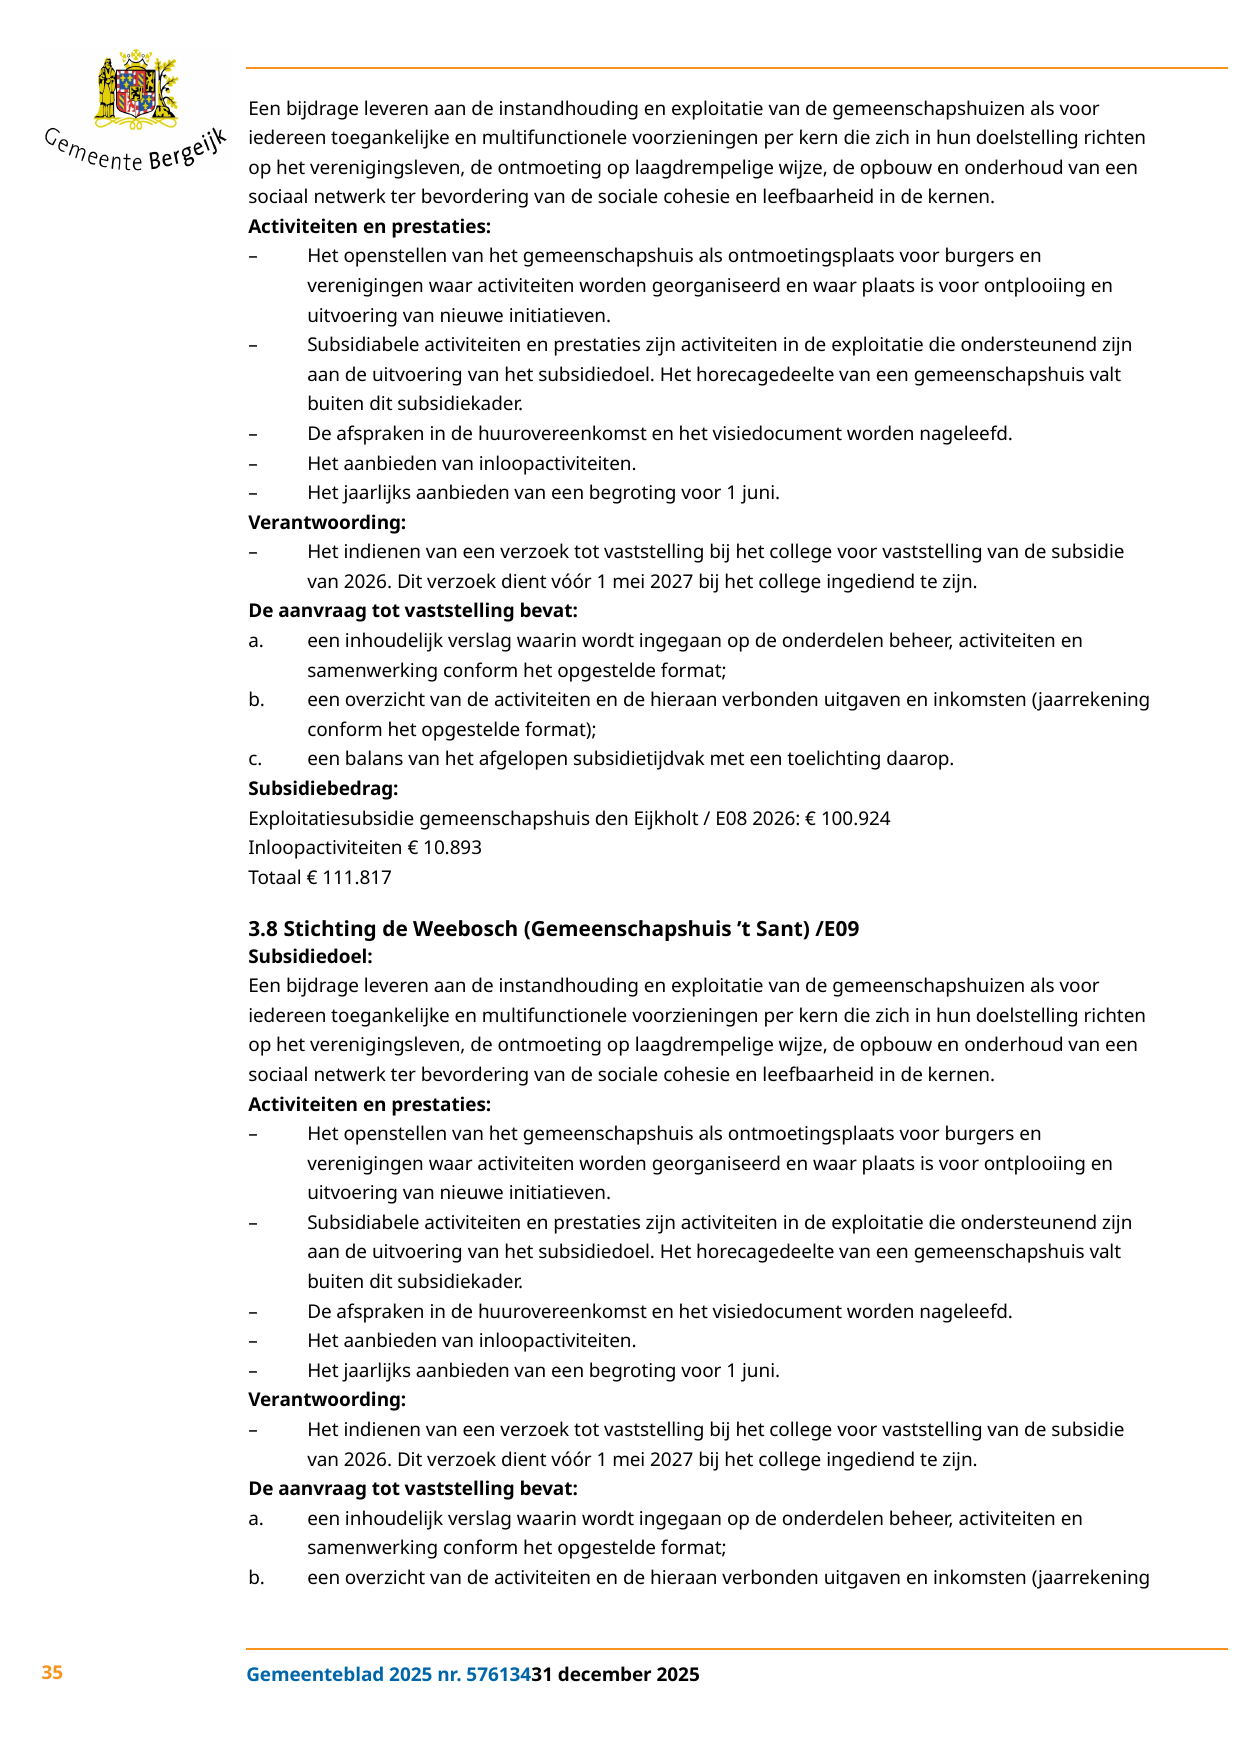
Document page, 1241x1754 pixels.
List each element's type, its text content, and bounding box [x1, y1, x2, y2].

list een inhoudelijk verslag waarin wordt ingegaan op de onderdelen beheer, activiteiten en samenwerking conform het opgestelde format; [248, 1505, 1152, 1560]
text Verantwoording: [248, 509, 1152, 535]
text De aanvraag tot vaststelling bevat: [248, 1475, 1152, 1501]
list Het openstellen van het gemeenschapshuis als ontmoetingsplaats voor burgers en verenigingen waar activiteiten worden georganiseerd en waar plaats is voor ontplooiing en uitvoering van nieuwe initiatieven. [248, 243, 1152, 328]
list De afspraken in de huurovereenkomst en het visiedocument worden nageleefd. [248, 1298, 1152, 1323]
list een inhoudelijk verslag waarin wordt ingegaan op de onderdelen beheer, activiteiten en samenwerking conform het opgestelde format; [248, 627, 1152, 683]
list Subsidiabele activiteiten en prestaties zijn activiteiten in de exploitatie die ondersteunend zijn aan de uitvoering van het subsidiedoel. Het horecagedeelte van een gemeenschapshuis valt buiten dit subsidiekader. [248, 331, 1152, 416]
text Subsidiebedrag: [248, 775, 1152, 801]
text Totaal € 111.817 [248, 864, 1152, 890]
text De aanvraag tot vaststelling bevat: [248, 598, 1152, 623]
list Het indienen van een verzoek tot vaststelling bij het college voor vaststelling van de subsidie van 2026. Dit verzoek dient vóór 1 mei 2027 bij het college ingediend te zijn. [248, 1416, 1152, 1471]
list Het aanbieden van inloopactiviteiten. [248, 1327, 1152, 1353]
list Het indienen van een verzoek tot vaststelling bij het college voor vaststelling van de subsidie van 2026. Dit verzoek dient vóór 1 mei 2027 bij het college ingediend te zijn. [248, 538, 1152, 594]
text Een bijdrage leveren aan de instandhouding en exploitatie van de gemeenschapshuizen als voor iedereen toegankelijke en multifunctionele voorzieningen per kern die zich in hun doelstelling richten op het verenigingsleven, de ontmoeting op laagdrempelige wijze, de opbouw en onderhoud van een sociaal netwerk ter bevordering van de sociale cohesie en leefbaarheid in de kernen. [248, 972, 1152, 1087]
text Activiteiten en prestaties: [248, 213, 1152, 239]
list een overzicht van de activiteiten en de hieraan verbonden uitgaven en inkomsten (jaarrekening [248, 1564, 1152, 1590]
list De afspraken in de huurovereenkomst en het visiedocument worden nageleefd. [248, 420, 1152, 446]
list Het aanbieden van inloopactiviteiten. [248, 450, 1152, 476]
text Exploitatiesubsidie gemeenschapshuis den Eijkholt / E08 2026: € 100.924 [248, 805, 1152, 831]
text Een bijdrage leveren aan de instandhouding en exploitatie van de gemeenschapshuizen als voor iedereen toegankelijke en multifunctionele voorzieningen per kern die zich in hun doelstelling richten op het verenigingsleven, de ontmoeting op laagdrempelige wijze, de opbouw en onderhoud van een sociaal netwerk ter bevordering van de sociale cohesie en leefbaarheid in de kernen. [248, 95, 1152, 209]
list Subsidiabele activiteiten en prestaties zijn activiteiten in de exploitatie die ondersteunend zijn aan de uitvoering van het subsidiedoel. Het horecagedeelte van een gemeenschapshuis valt buiten dit subsidiekader. [248, 1209, 1152, 1294]
list Het jaarlijks aanbieden van een begroting voor 1 juni. [248, 479, 1152, 505]
text Activiteiten en prestaties: [248, 1091, 1152, 1116]
list een balans van het afgelopen subsidietijdvak met een toelichting daarop. [248, 746, 1152, 771]
text 3.8 Stichting de Weebosch (Gemeenschapshuis ’t Sant) /E09 [248, 914, 1152, 943]
text Subsidiedoel: [248, 943, 1152, 968]
text Inloopactiviteiten € 10.893 [248, 834, 1152, 860]
text Verantwoording: [248, 1387, 1152, 1412]
list Het jaarlijks aanbieden van een begroting voor 1 juni. [248, 1357, 1152, 1383]
list Het openstellen van het gemeenschapshuis als ontmoetingsplaats voor burgers en verenigingen waar activiteiten worden georganiseerd en waar plaats is voor ontplooiing en uitvoering van nieuwe initiatieven. [248, 1120, 1152, 1205]
list een overzicht van de activiteiten en de hieraan verbonden uitgaven en inkomsten (jaarrekening conform het opgestelde format); [248, 686, 1152, 742]
picture [41, 47, 231, 172]
